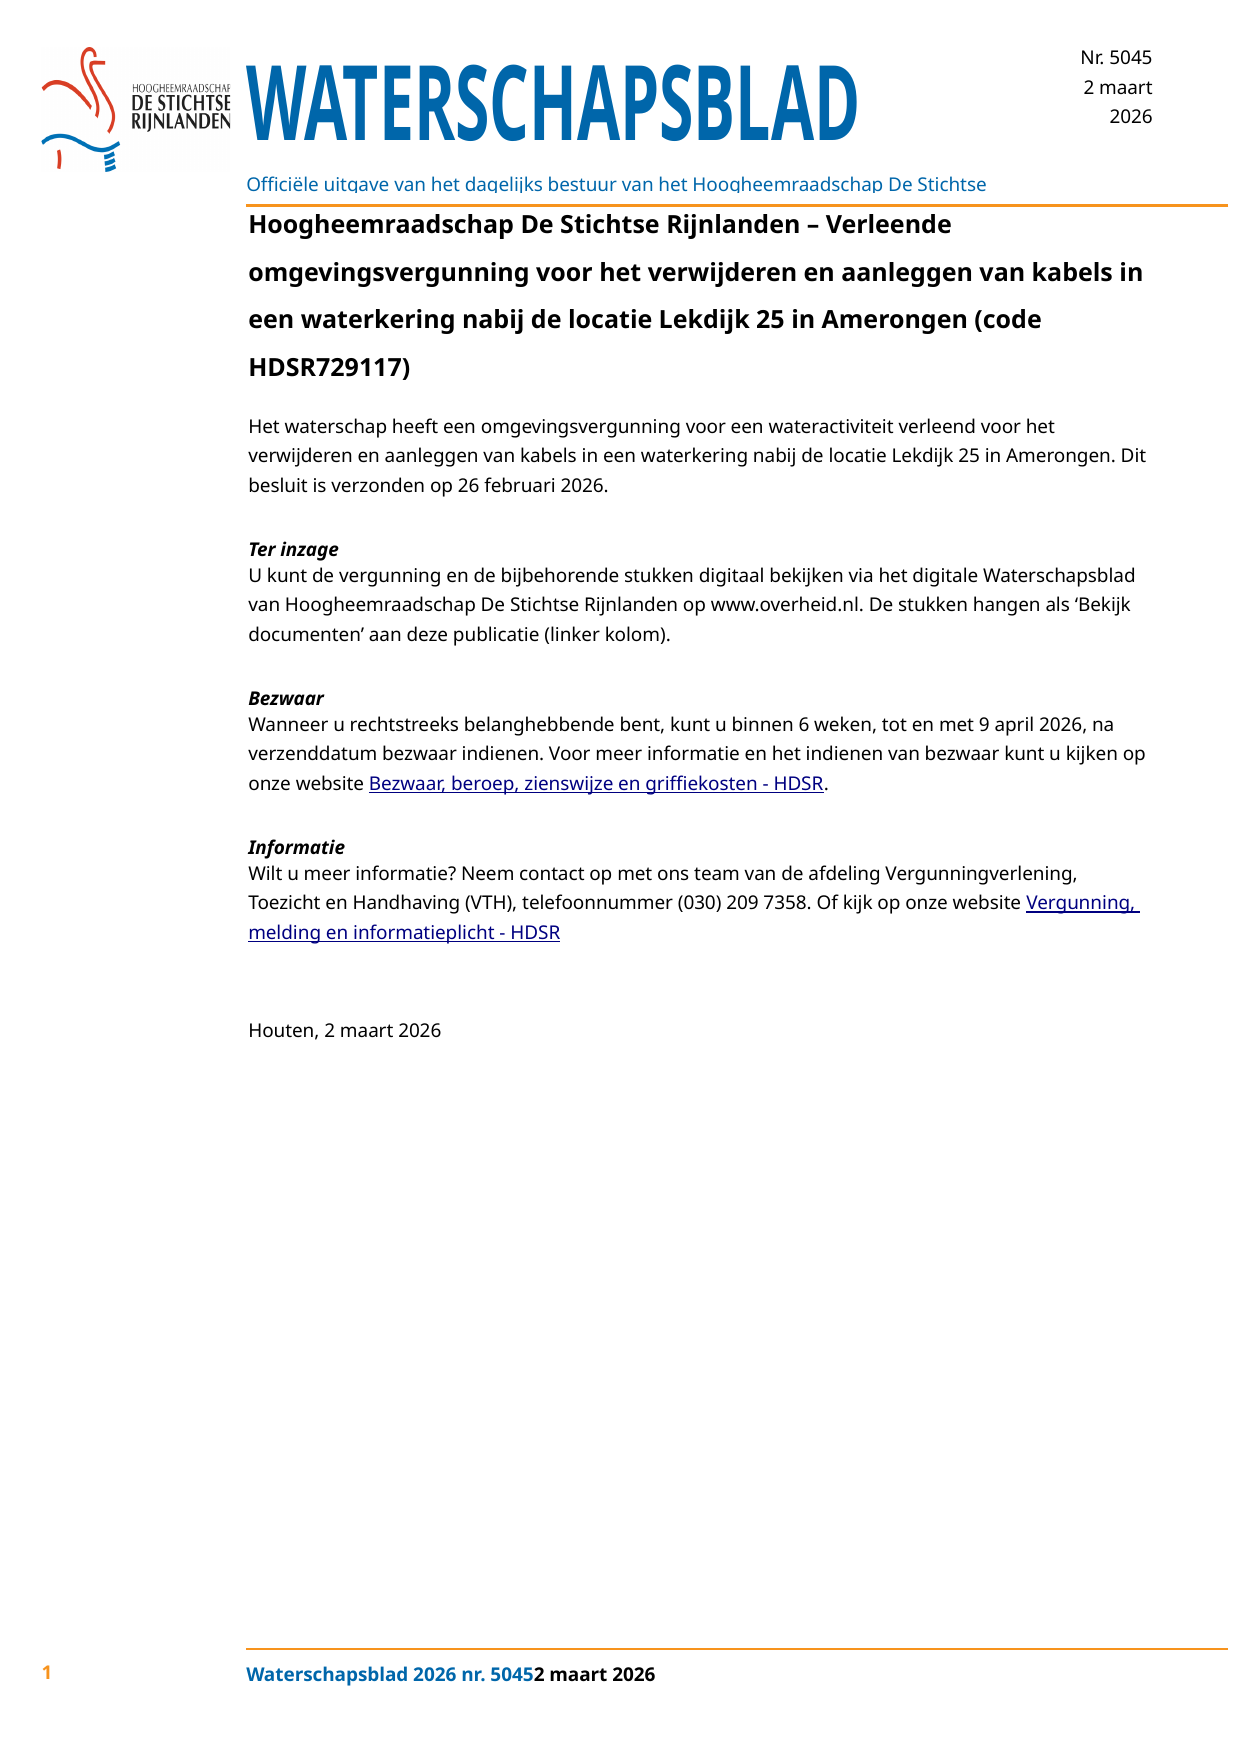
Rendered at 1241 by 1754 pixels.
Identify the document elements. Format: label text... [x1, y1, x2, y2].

text Houten, 2 maart 2026 [248, 1017, 1152, 1043]
picture [41, 47, 231, 172]
text Het waterschap heeft een omgevingsvergunning voor een wateractiviteit verleend voor het verwijderen en aanleggen van kabels in een waterkering nabij de locatie Lekdijk 25 in Amerongen. Dit besluit is verzonden op 26 februari 2026. [248, 413, 1152, 498]
text Informatie [248, 834, 1152, 860]
text Hoogheemraadschap De Stichtse Rijnlanden – Verleende omgevingsvergunning voor het verwijderen en aanleggen van kabels in een waterkering nabij de locatie Lekdijk 25 in Amerongen (code HDSR729117) [248, 207, 1152, 384]
text Wanneer u rechtstreeks belanghebbende bent, kunt u binnen 6 weken, tot en met 9 april 2026, na verzenddatum bezwaar indienen. Voor meer informatie en het indienen van bezwaar kunt u kijken op onze website Bezwaar, beroep, zienswijze en griffiekosten - HDSR. [248, 711, 1152, 796]
text Ter inzage [248, 536, 1152, 562]
text U kunt de vergunning en de bijbehorende stukken digitaal bekijken via het digitale Waterschapsblad van Hoogheemraadschap De Stichtse Rijnlanden op www.overheid.nl. De stukken hangen als ‘Bekijk documenten’ aan deze publicatie (linker kolom). [248, 562, 1152, 647]
text Wilt u meer informatie? Neem contact op met ons team van de afdeling Vergunningverlening, Toezicht en Handhaving (VTH), telefoonnummer (030) 209 7358. Of kijk op onze website Vergunning, melding en informatieplicht - HDSR [248, 860, 1152, 944]
text Bezwaar [248, 685, 1152, 711]
